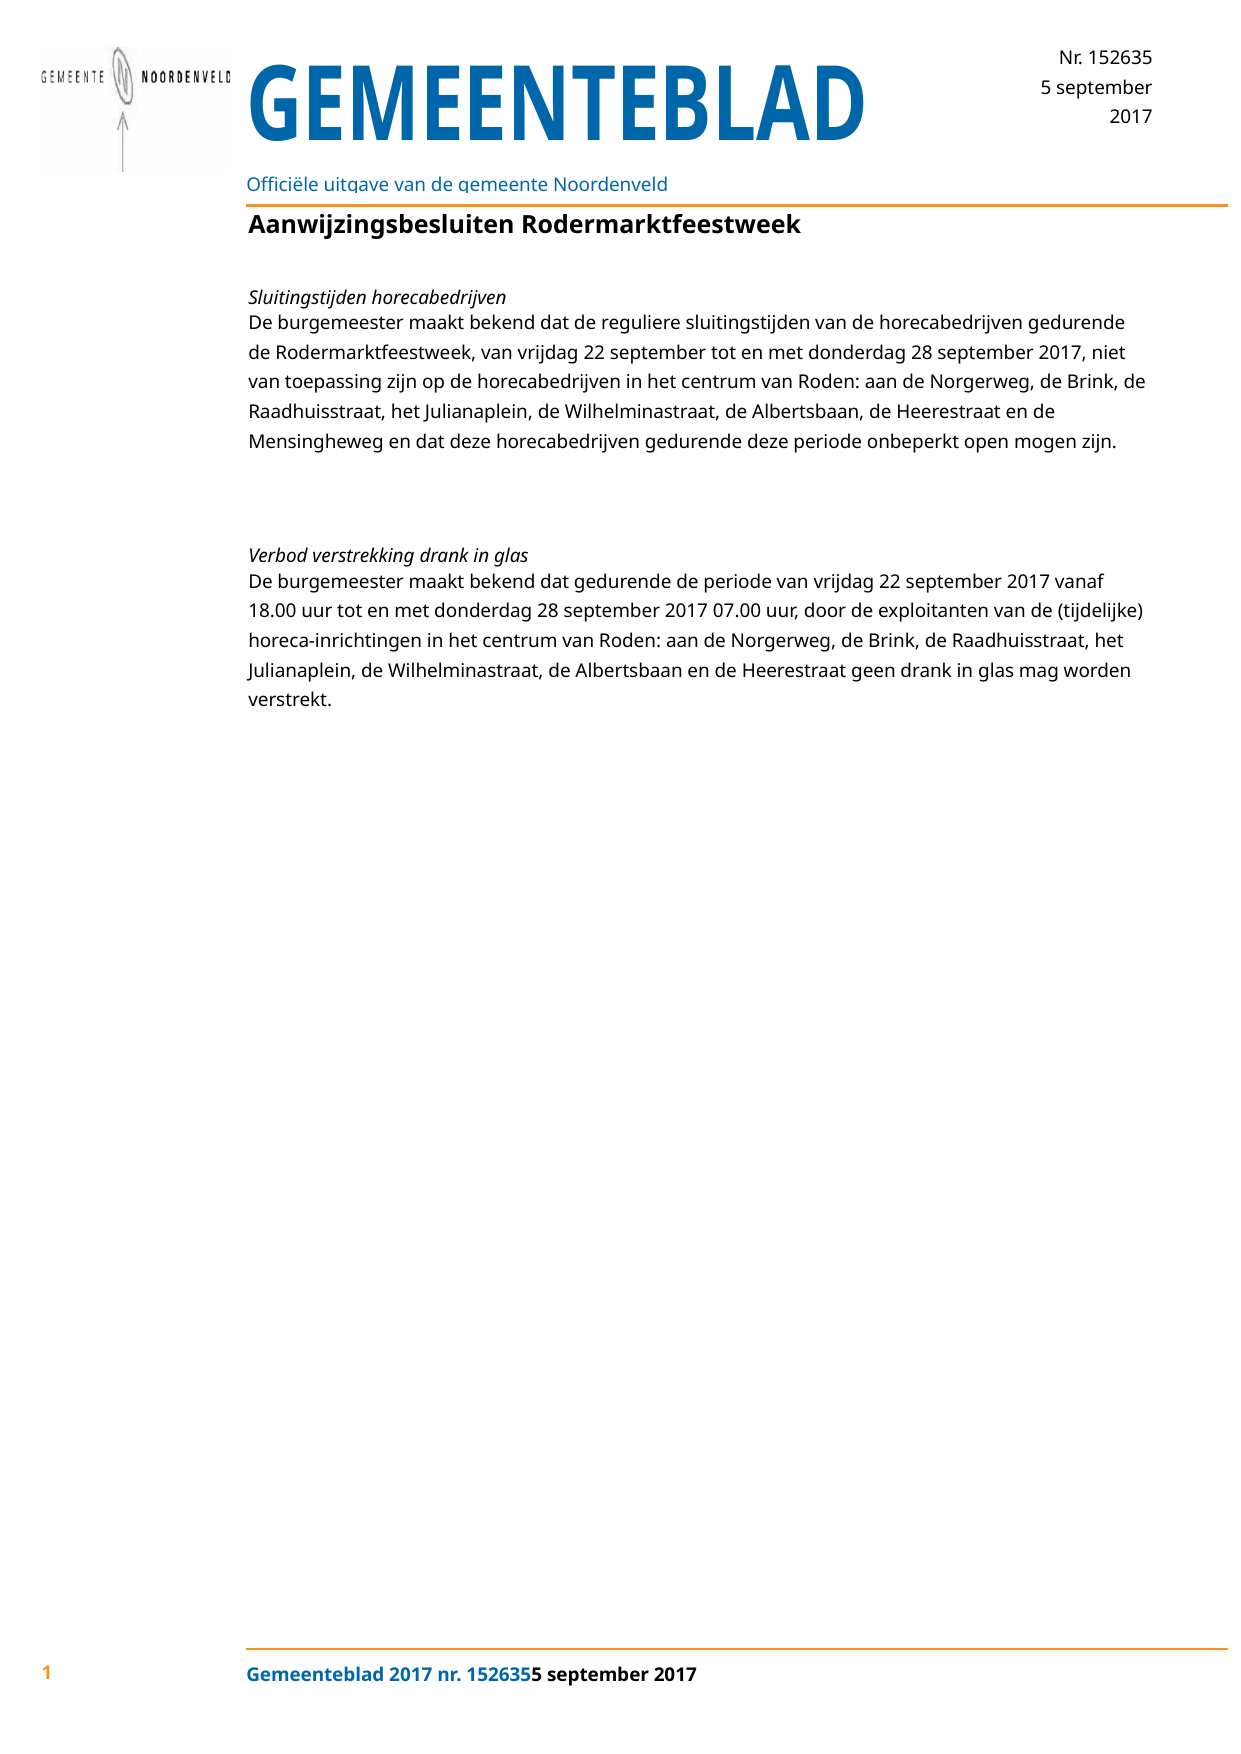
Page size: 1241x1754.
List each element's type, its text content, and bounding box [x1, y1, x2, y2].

text De burgemeester maakt bekend dat de reguliere sluitingstijden van de horecabedrijven gedurende de Rodermarktfeestweek, van vrijdag 22 september tot en met donderdag 28 september 2017, niet van toepassing zijn op de horecabedrijven in het centrum van Roden: aan de Norgerweg, de Brink, de Raadhuisstraat, het Julianaplein, de Wilhelminastraat, de Albertsbaan, de Heerestraat en de Mensingheweg en dat deze horecabedrijven gedurende deze periode onbeperkt open mogen zijn. [248, 309, 1152, 454]
picture [41, 47, 231, 172]
text Aanwijzingsbesluiten Rodermarktfeestweek [248, 207, 1152, 241]
text Verbod verstrekking drank in glas [248, 542, 1152, 568]
text De burgemeester maakt bekend dat gedurende de periode van vrijdag 22 september 2017 vanaf 18.00 uur tot en met donderdag 28 september 2017 07.00 uur, door de exploitanten van de (tijdelijke) horeca-inrichtingen in het centrum van Roden: aan de Norgerweg, de Brink, de Raadhuisstraat, het Julianaplein, de Wilhelminastraat, de Albertsbaan en de Heerestraat geen drank in glas mag worden verstrekt. [248, 568, 1152, 712]
text Sluitingstijden horecabedrijven [248, 284, 1152, 309]
